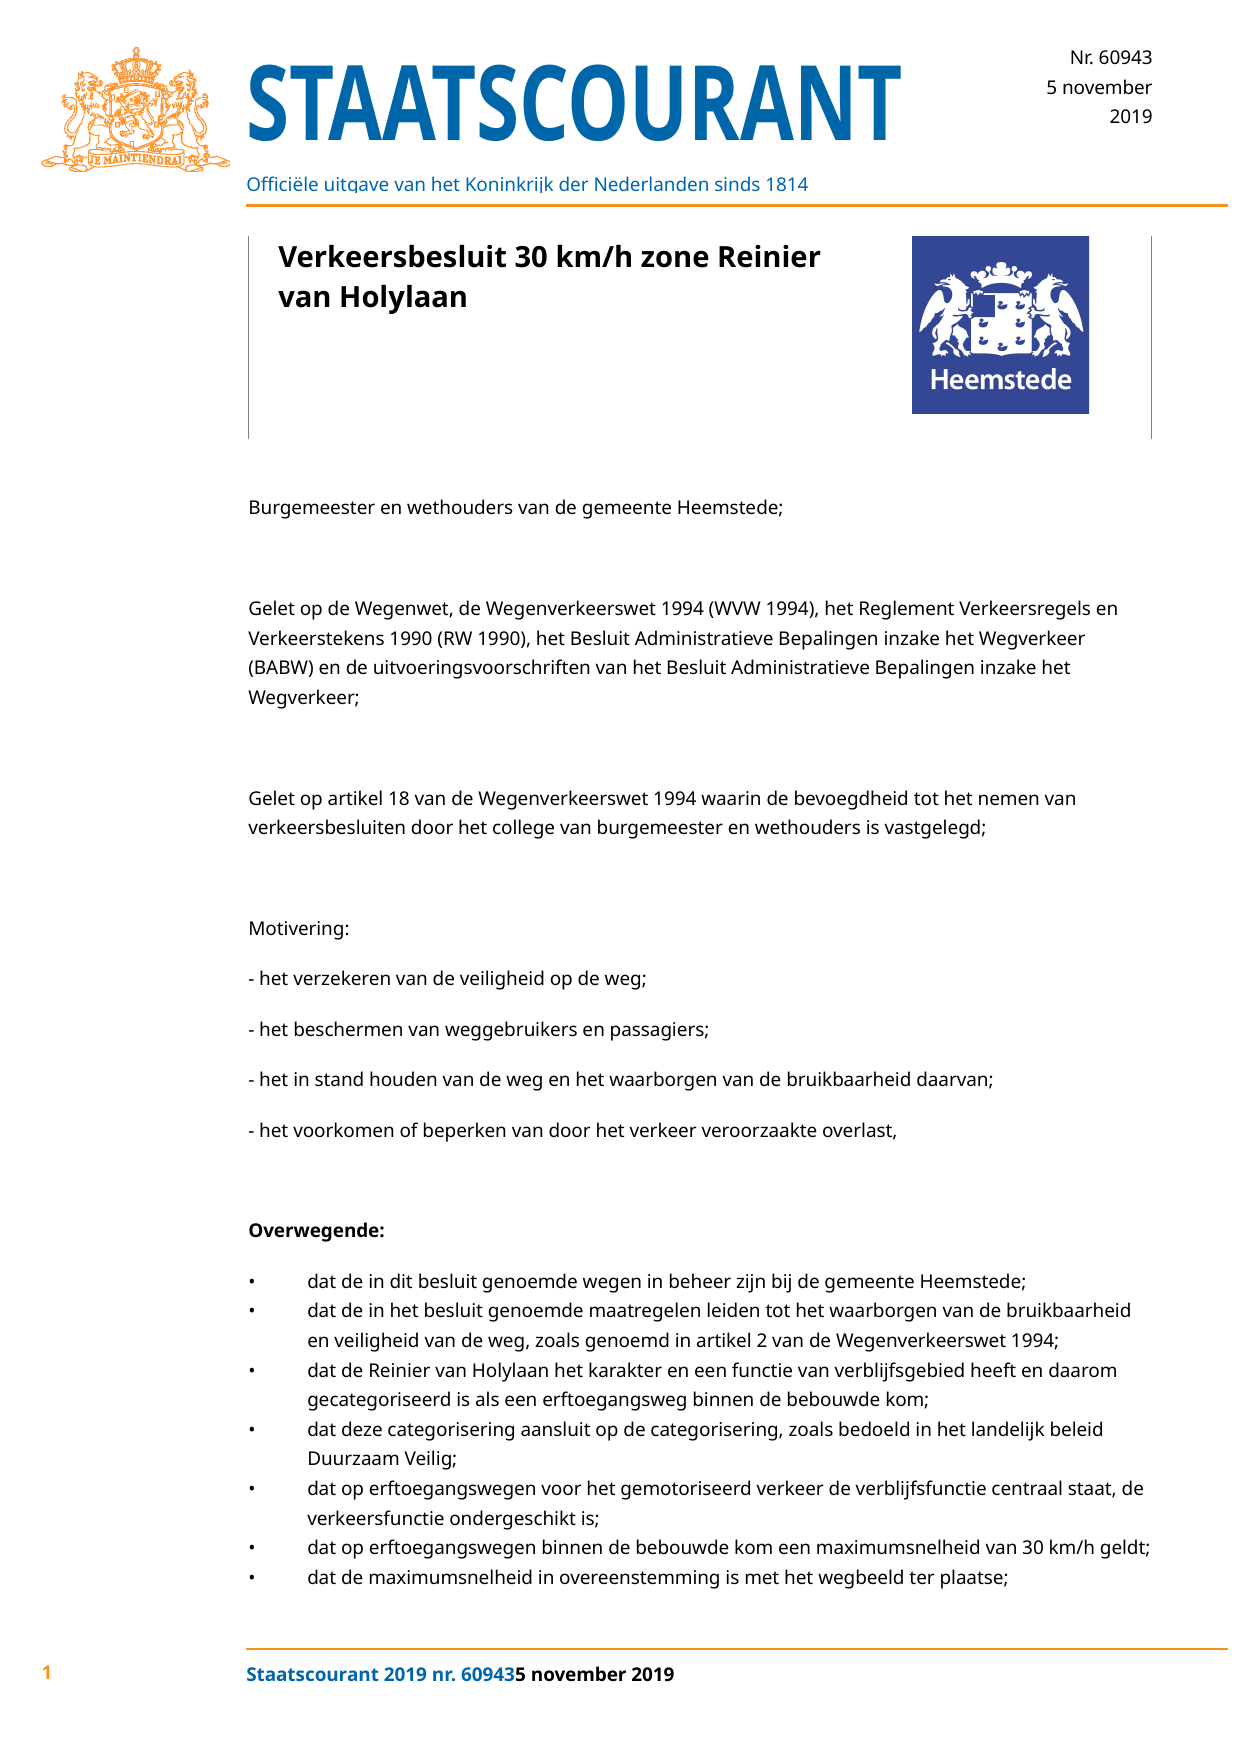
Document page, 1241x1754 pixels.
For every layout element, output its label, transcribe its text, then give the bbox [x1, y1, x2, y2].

picture [912, 236, 1090, 414]
list dat de in het besluit genoemde maatregelen leiden tot het waarborgen van de bruikbaarheid en veiligheid van de weg, zoals genoemd in artikel 2 van de Wegenverkeerswet 1994; [248, 1298, 1152, 1353]
text - het in stand houden van de weg en het waarborgen van de bruikbaarheid daarvan; [248, 1066, 1152, 1092]
table_header [1090, 236, 1151, 413]
list dat deze categorisering aansluit op de categorisering, zoals bedoeld in het landelijk beleid Duurzaam Veilig; [248, 1416, 1152, 1471]
text Overwegende: [248, 1218, 1152, 1243]
text Motivering: [248, 915, 1152, 941]
picture [41, 47, 231, 172]
table_header [850, 236, 912, 413]
list dat op erftoegangswegen binnen de bebouwde kom een maximumsnelheid van 30 km/h geldt; [248, 1534, 1152, 1560]
table_header [850, 414, 1151, 439]
list dat de Reinier van Holylaan het karakter en een functie van verblijfsgebied heeft en daarom gecategoriseerd is als een erftoegangsweg binnen de bebouwde kom; [248, 1357, 1152, 1412]
text Gelet op artikel 18 van de Wegenverkeerswet 1994 waarin de bevoegdheid tot het nemen van verkeersbesluiten door het college van burgemeester en wethouders is vastgelegd; [248, 785, 1152, 840]
list dat de maximumsnelheid in overeenstemming is met het wegbeeld ter plaatse; [248, 1564, 1152, 1590]
text - het beschermen van weggebruikers en passagiers; [248, 1016, 1152, 1042]
table_header Verkeersbesluit 30 km/h zone Reinier van Holylaan [249, 236, 850, 439]
text Burgemeester en wethouders van de gemeente Heemstede; [248, 494, 1152, 520]
text - het voorkomen of beperken van door het verkeer veroorzaakte overlast, [248, 1117, 1152, 1143]
list dat op erftoegangswegen voor het gemotoriseerd verkeer de verblijfsfunctie centraal staat, de verkeersfunctie ondergeschikt is; [248, 1475, 1152, 1531]
list dat de in dit besluit genoemde wegen in beheer zijn bij de gemeente Heemstede; [248, 1268, 1152, 1294]
text Gelet op de Wegenwet, de Wegenverkeerswet 1994 (WVW 1994), het Reglement Verkeersregels en Verkeerstekens 1990 (RW 1990), het Besluit Administratieve Bepalingen inzake het Wegverkeer (BABW) en de uitvoeringsvoorschriften van het Besluit Administratieve Bepalingen inzake het Wegverkeer; [248, 595, 1152, 710]
text - het verzekeren van de veiligheid op de weg; [248, 966, 1152, 991]
